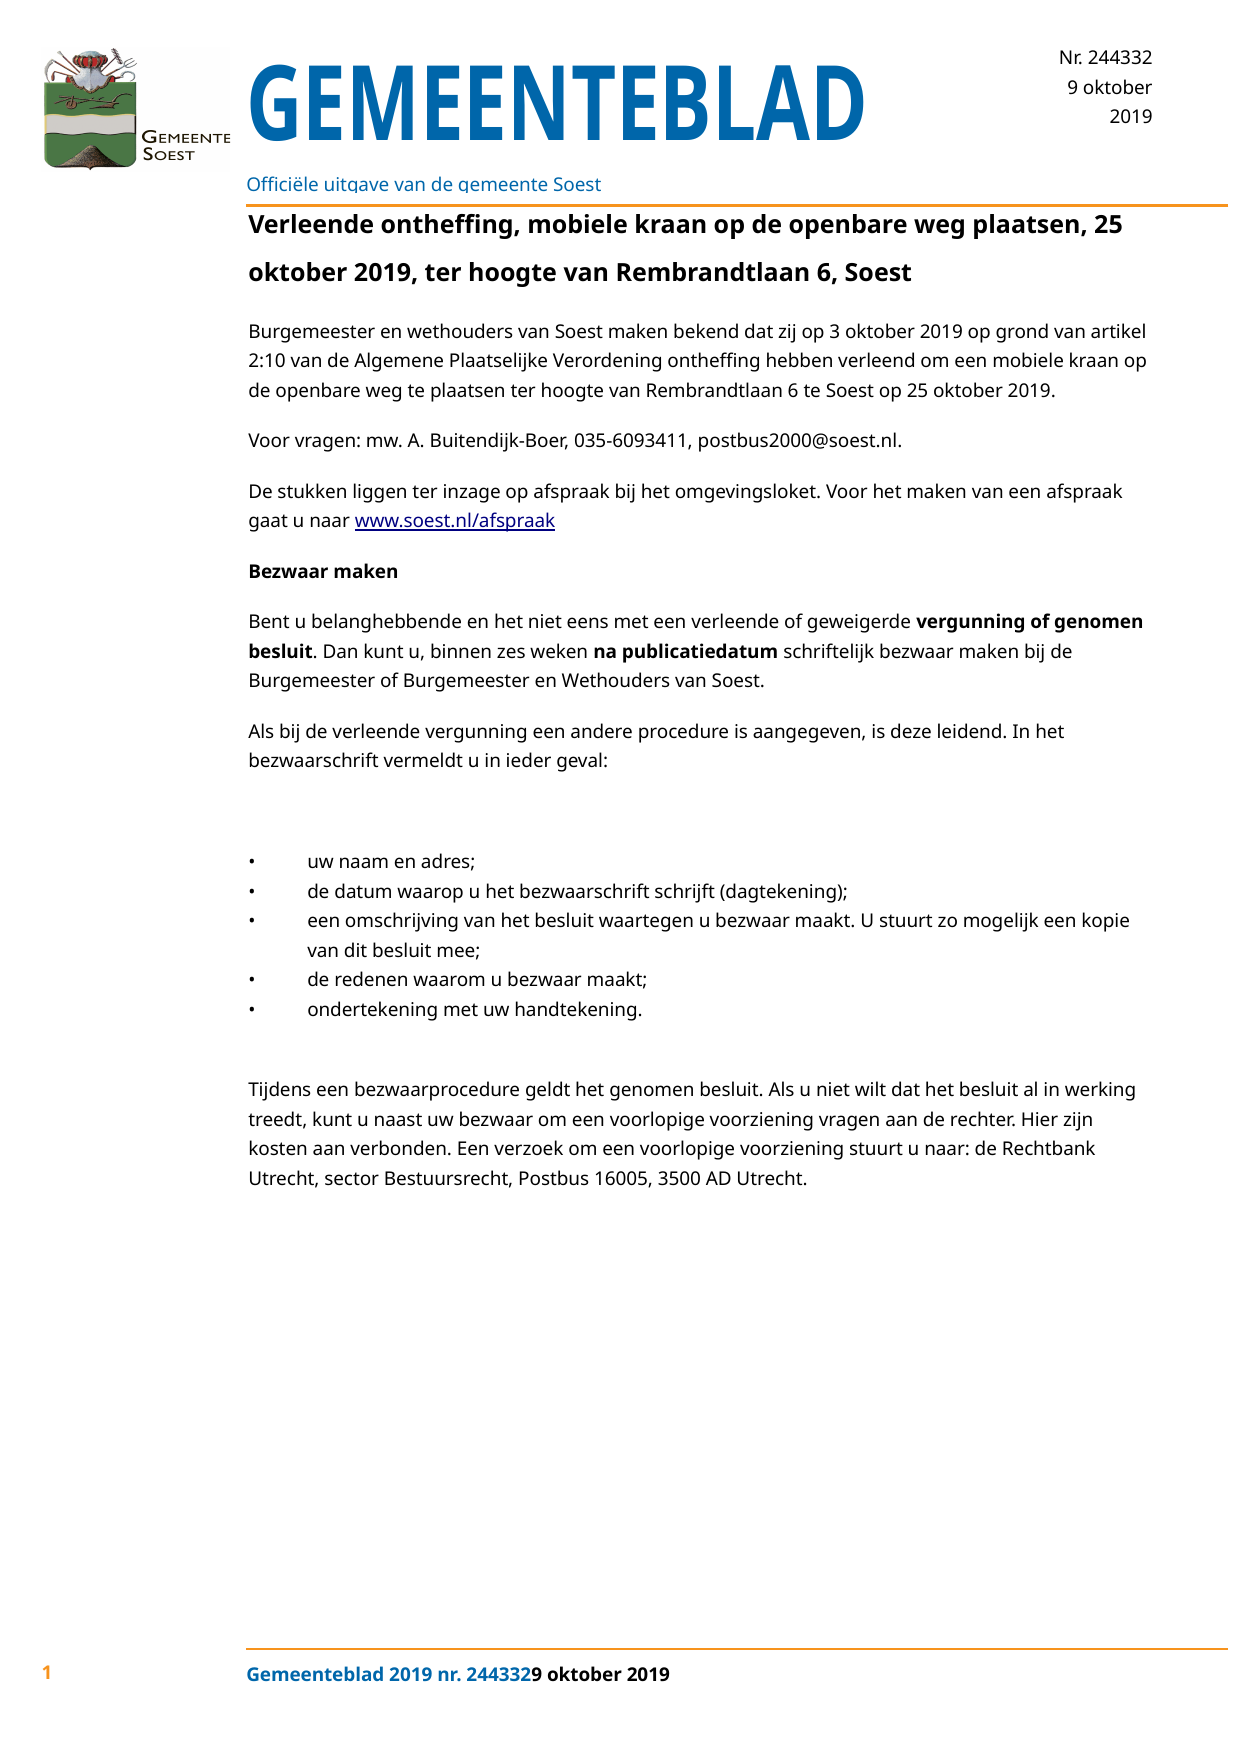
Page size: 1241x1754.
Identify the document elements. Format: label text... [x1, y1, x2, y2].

list de datum waarop u het bezwaarschrift schrijft (dagtekening); [248, 878, 1152, 904]
text Als bij de verleende vergunning een andere procedure is aangegeven, is deze leidend. In het bezwaarschrift vermeldt u in ieder geval: [248, 718, 1152, 773]
list ondertekening met uw handtekening. [248, 996, 1152, 1022]
text Burgemeester en wethouders van Soest maken bekend dat zij op 3 oktober 2019 op grond van artikel 2:10 van de Algemene Plaatselijke Verordening ontheffing hebben verleend om een mobiele kraan op de openbare weg te plaatsen ter hoogte van Rembrandtlaan 6 te Soest op 25 oktober 2019. [248, 318, 1152, 403]
text De stukken liggen ter inzage op afspraak bij het omgevingsloket. Voor het maken van een afspraak gaat u naar www.soest.nl/afspraak [248, 478, 1152, 533]
list de redenen waarom u bezwaar maakt; [248, 967, 1152, 992]
list een omschrijving van het besluit waartegen u bezwaar maakt. U stuurt zo mogelijk een kopie van dit besluit mee; [248, 907, 1152, 963]
text Bezwaar maken [248, 558, 1152, 584]
text Tijdens een bezwaarprocedure geldt het genomen besluit. Als u niet wilt dat het besluit al in werking treedt, kunt u naast uw bezwaar om een voorlopige voorziening vragen aan de rechter. Hier zijn kosten aan verbonden. Een verzoek om een voorlopige voorziening stuurt u naar: de Rechtbank Utrecht, sector Bestuursrecht, Postbus 16005, 3500 AD Utrecht. [248, 1076, 1152, 1191]
text Verleende ontheffing, mobiele kraan op de openbare weg plaatsen, 25 oktober 2019, ter hoogte van Rembrandtlaan 6, Soest [248, 207, 1152, 288]
text Bent u belanghebbende en het niet eens met een verleende of geweigerde vergunning of genomen besluit. Dan kunt u, binnen zes weken na publicatiedatum schriftelijk bezwaar maken bij de Burgemeester of Burgemeester en Wethouders van Soest. [248, 608, 1152, 693]
list uw naam en adres; [248, 848, 1152, 874]
picture [41, 47, 231, 172]
text Voor vragen: mw. A. Buitendijk-Boer, 035-6093411, postbus2000@soest.nl. [248, 427, 1152, 453]
